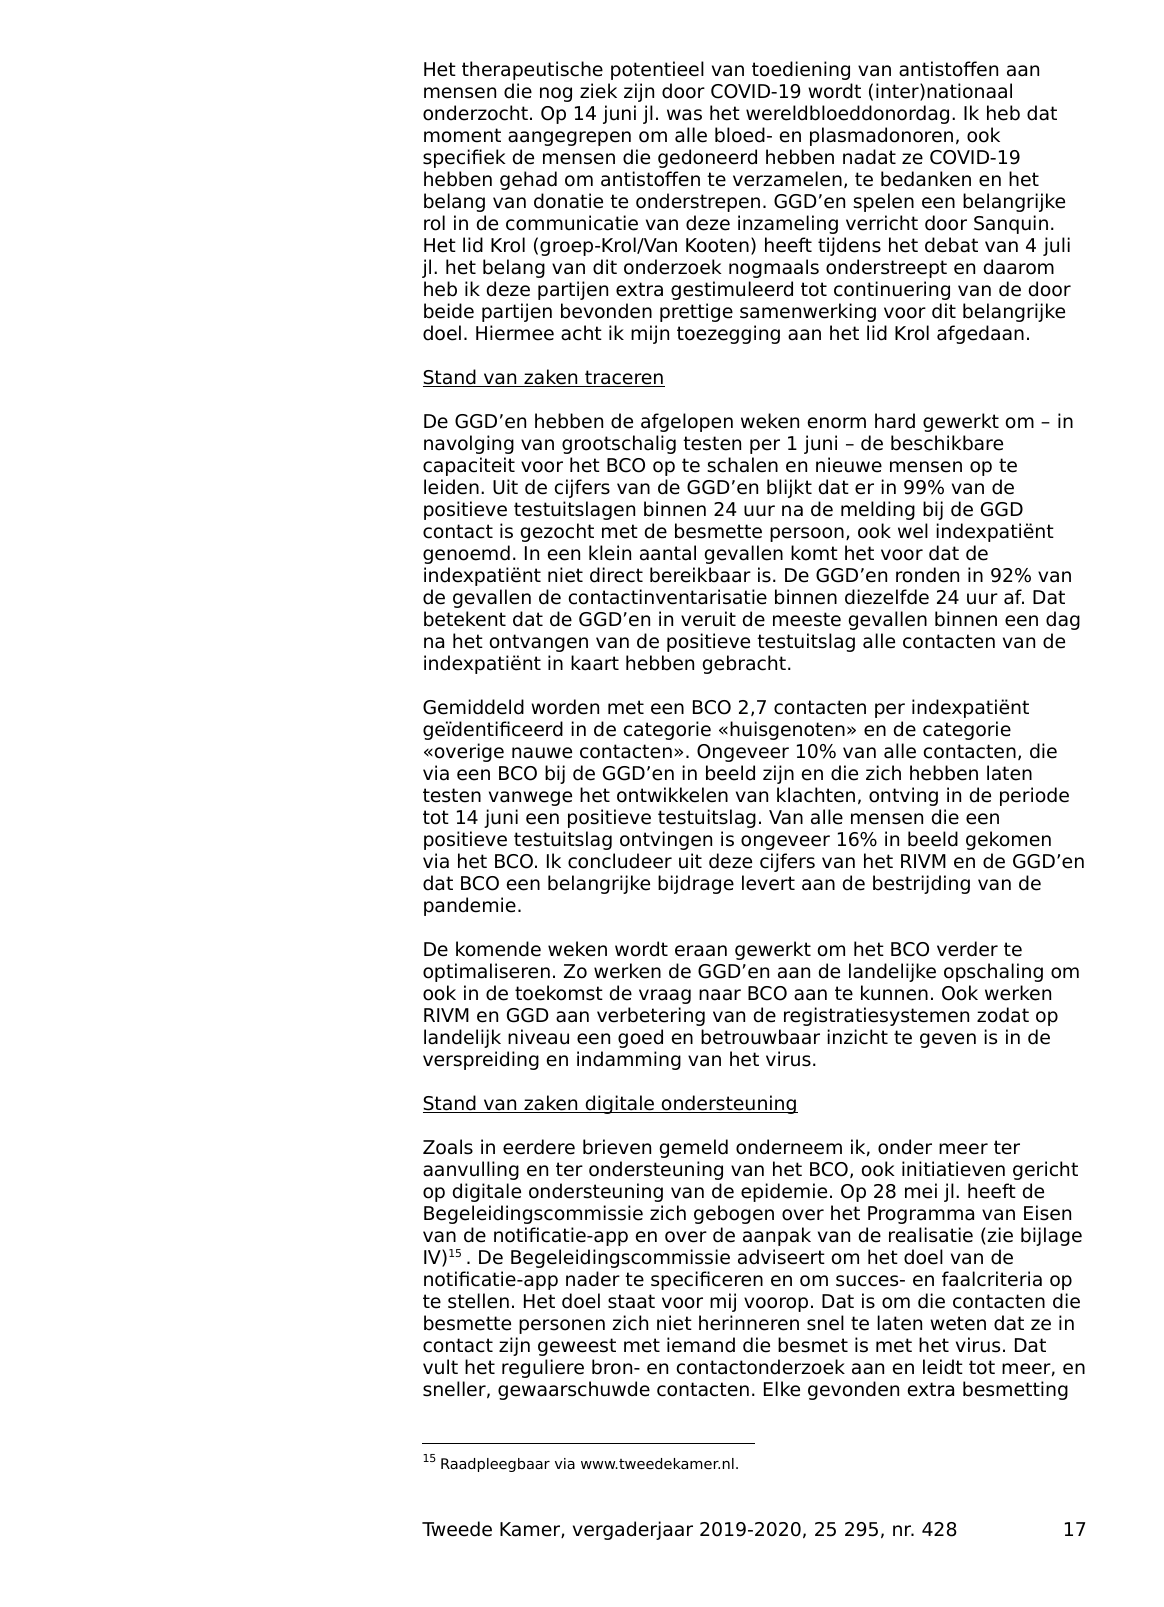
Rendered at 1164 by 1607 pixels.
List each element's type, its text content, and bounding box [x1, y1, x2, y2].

text Gemiddeld worden met een BCO 2,7 contacten per indexpatiënt geïdentificeerd in de categorie «huisgenoten» en de categorie «overige nauwe contacten». Ongeveer 10% van alle contacten, die via een BCO bij de GGD’en in beeld zijn en die zich hebben laten testen vanwege het ontwikkelen van klachten, ontving in de periode tot 14 juni een positieve testuitslag. Van alle mensen die een positieve testuitslag ontvingen is ongeveer 16% in beeld gekomen via het BCO. Ik concludeer uit deze cijfers van het RIVM en de GGD’en dat BCO een belangrijke bijdrage levert aan de bestrijding van de pandemie. [422, 697, 1087, 917]
text Het therapeutische potentieel van toediening van antistoffen aan mensen die nog ziek zijn door COVID-19 wordt (inter)nationaal onderzocht. Op 14 juni jl. was het wereldbloeddonordag. Ik heb dat moment aangegrepen om alle bloed- en plasmadonoren, ook specifiek de mensen die gedoneerd hebben nadat ze COVID-19 hebben gehad om antistoffen te verzamelen, te bedanken en het belang van donatie te onderstrepen. GGD’en spelen een belangrijke rol in de communicatie van deze inzameling verricht door Sanquin. Het lid Krol (groep-Krol/Van Kooten) heeft tijdens het debat van 4 juli jl. het belang van dit onderzoek nogmaals onderstreept en daarom heb ik deze partijen extra gestimuleerd tot continuering van de door beide partijen bevonden prettige samenwerking voor dit belangrijke doel. Hiermee acht ik mijn toezegging aan het lid Krol afgedaan. [422, 59, 1087, 345]
text De GGD’en hebben de afgelopen weken enorm hard gewerkt om – in navolging van grootschalig testen per 1 juni – de beschikbare capaciteit voor het BCO op te schalen en nieuwe mensen op te leiden. Uit de cijfers van de GGD’en blijkt dat er in 99% van de positieve testuitslagen binnen 24 uur na de melding bij de GGD contact is gezocht met de besmette persoon, ook wel indexpatiënt genoemd. In een klein aantal gevallen komt het voor dat de indexpatiënt niet direct bereikbaar is. De GGD’en ronden in 92% van de gevallen de contactinventarisatie binnen diezelfde 24 uur af. Dat betekent dat de GGD’en in veruit de meeste gevallen binnen een dag na het ontvangen van de positieve testuitslag alle contacten van de indexpatiënt in kaart hebben gebracht. [422, 411, 1087, 675]
subtitle Stand van zaken digitale ondersteuning [422, 1093, 1087, 1115]
text Zoals in eerdere brieven gemeld onderneem ik, onder meer ter aanvulling en ter ondersteuning van het BCO, ook initiatieven gericht op digitale ondersteuning van de epidemie. Op 28 mei jl. heeft de Begeleidingscommissie zich gebogen over het Programma van Eisen van de notificatie-app en over de aanpak van de realisatie (zie bijlage IV). De Begeleidingscommissie adviseert om het doel van de notificatie-app nader te specificeren en om succes- en faalcriteria op te stellen. Het doel staat voor mij voorop. Dat is om die contacten die besmette personen zich niet herinneren snel te laten weten dat ze in contact zijn geweest met iemand die besmet is met het virus. Dat vult het reguliere bron- en contactonderzoek aan en leidt tot meer, en sneller, gewaarschuwde contacten. Elke gevonden extra besmetting [422, 1137, 1087, 1401]
text De komende weken wordt eraan gewerkt om het BCO verder te optimaliseren. Zo werken de GGD’en aan de landelijke opschaling om ook in de toekomst de vraag naar BCO aan te kunnen. Ook werken RIVM en GGD aan verbetering van de registratiesystemen zodat op landelijk niveau een goed en betrouwbaar inzicht te geven is in de verspreiding en indamming van het virus. [422, 939, 1087, 1071]
text Raadpleegbaar via www.tweedekamer.nl. [422, 1452, 1087, 1474]
subtitle Stand van zaken traceren [422, 367, 1087, 389]
